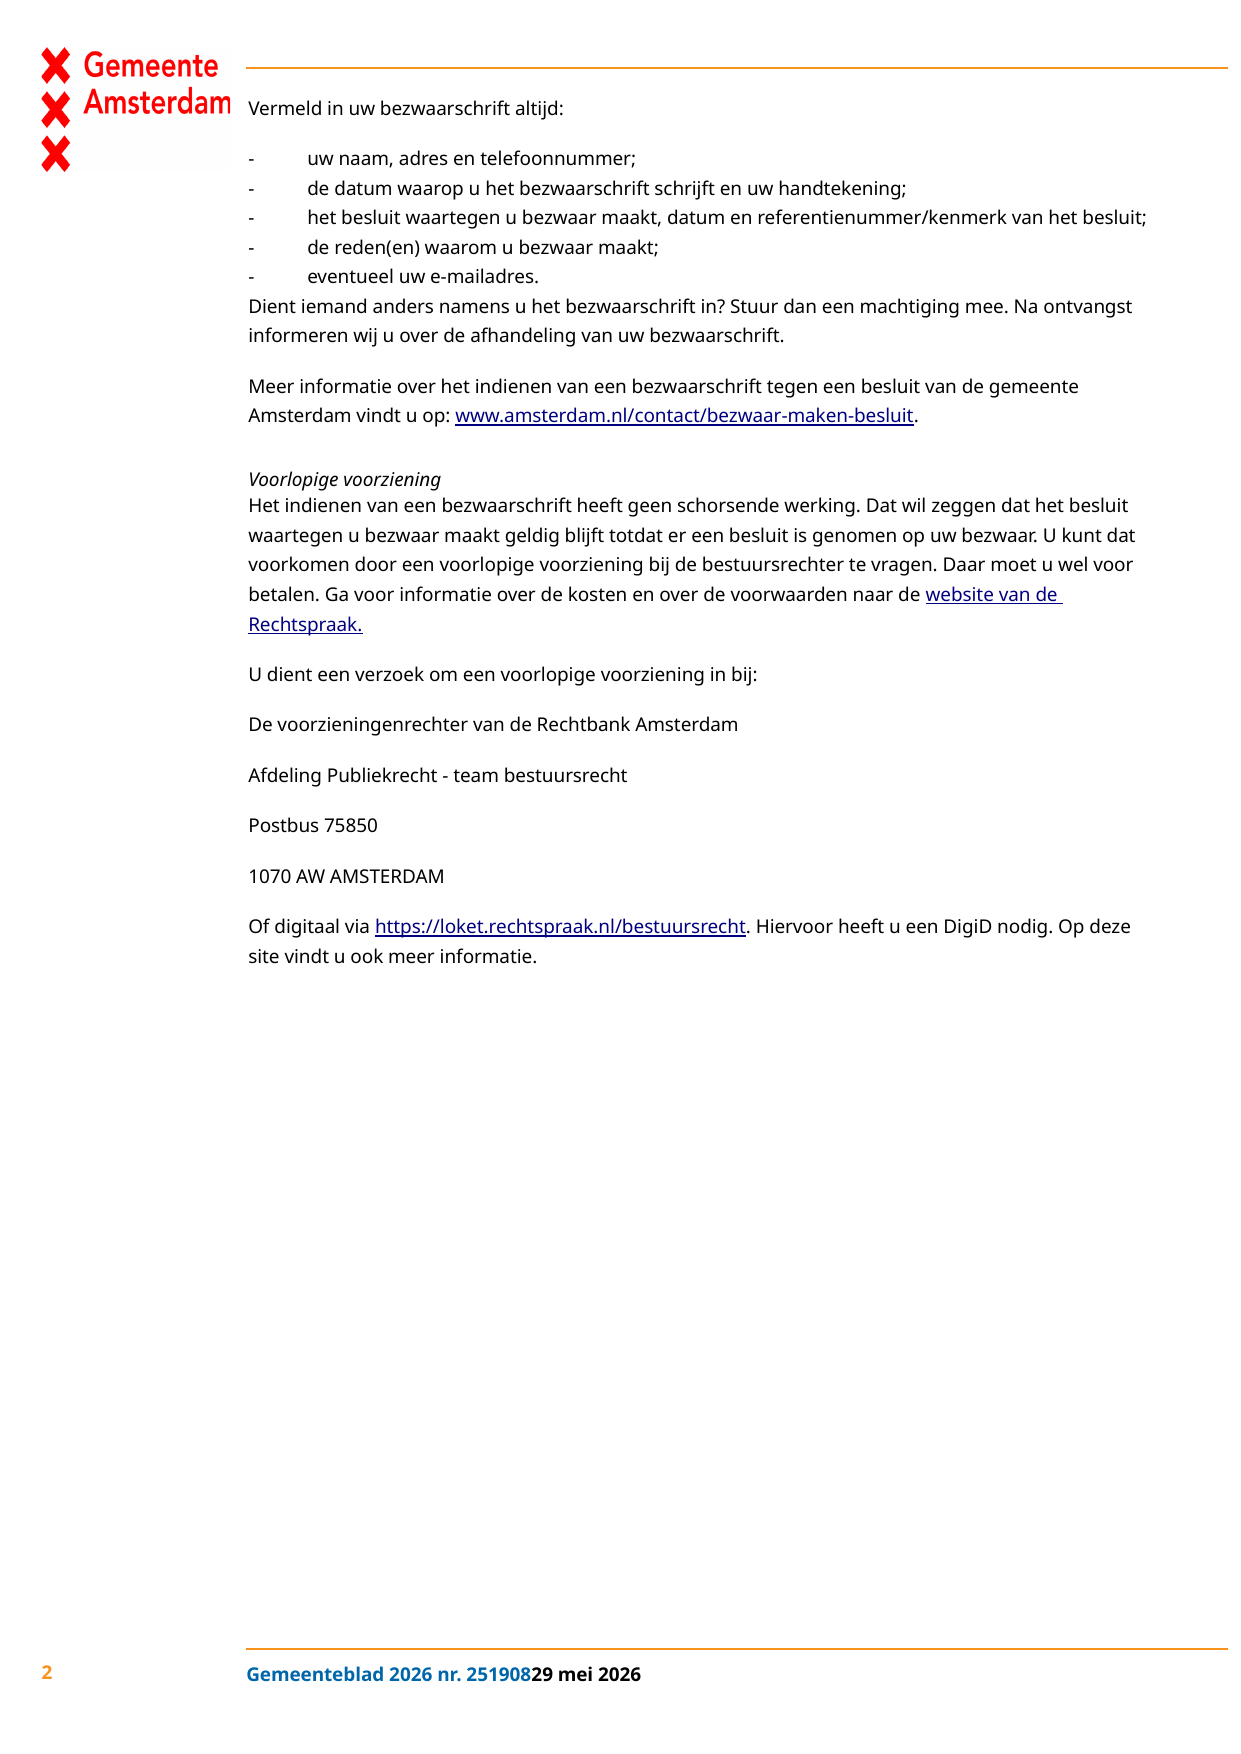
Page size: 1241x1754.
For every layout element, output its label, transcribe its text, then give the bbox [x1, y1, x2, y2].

list de datum waarop u het bezwaarschrift schrijft en uw handtekening; [248, 175, 1152, 201]
picture [41, 47, 231, 172]
text Postbus 75850 [248, 812, 1152, 838]
list de reden(en) waarom u bezwaar maakt; [248, 234, 1152, 260]
list het besluit waartegen u bezwaar maakt, datum en referentienummer/kenmerk van het besluit; [248, 204, 1152, 230]
text De voorzieningenrechter van de Rechtbank Amsterdam [248, 712, 1152, 737]
text 1070 AW AMSTERDAM [248, 863, 1152, 888]
text Voorlopige voorziening [248, 467, 1152, 492]
list eventueel uw e-mailadres. [248, 263, 1152, 289]
list uw naam, adres en telefoonnummer; [248, 145, 1152, 171]
text Dient iemand anders namens u het bezwaarschrift in? Stuur dan een machtiging mee. Na ontvangst informeren wij u over de afhandeling van uw bezwaarschrift. [248, 293, 1152, 348]
text Afdeling Publiekrecht - team bestuursrecht [248, 762, 1152, 788]
text Het indienen van een bezwaarschrift heeft geen schorsende werking. Dat wil zeggen dat het besluit waartegen u bezwaar maakt geldig blijft totdat er een besluit is genomen op uw bezwaar. U kunt dat voorkomen door een voorlopige voorziening bij de bestuursrechter te vragen. Daar moet u wel voor betalen. Ga voor informatie over de kosten en over de voorwaarden naar de website van de Rechtspraak. [248, 492, 1152, 636]
text Of digitaal via https://loket.rechtspraak.nl/bestuursrecht. Hiervoor heeft u een DigiD nodig. Op deze site vindt u ook meer informatie. [248, 913, 1152, 968]
text Vermeld in uw bezwaarschrift altijd: [248, 95, 1152, 121]
text Meer informatie over het indienen van een bezwaarschrift tegen een besluit van de gemeente Amsterdam vindt u op: www.amsterdam.nl/contact/bezwaar-maken-besluit. [248, 373, 1152, 428]
text U dient een verzoek om een voorlopige voorziening in bij: [248, 661, 1152, 687]
